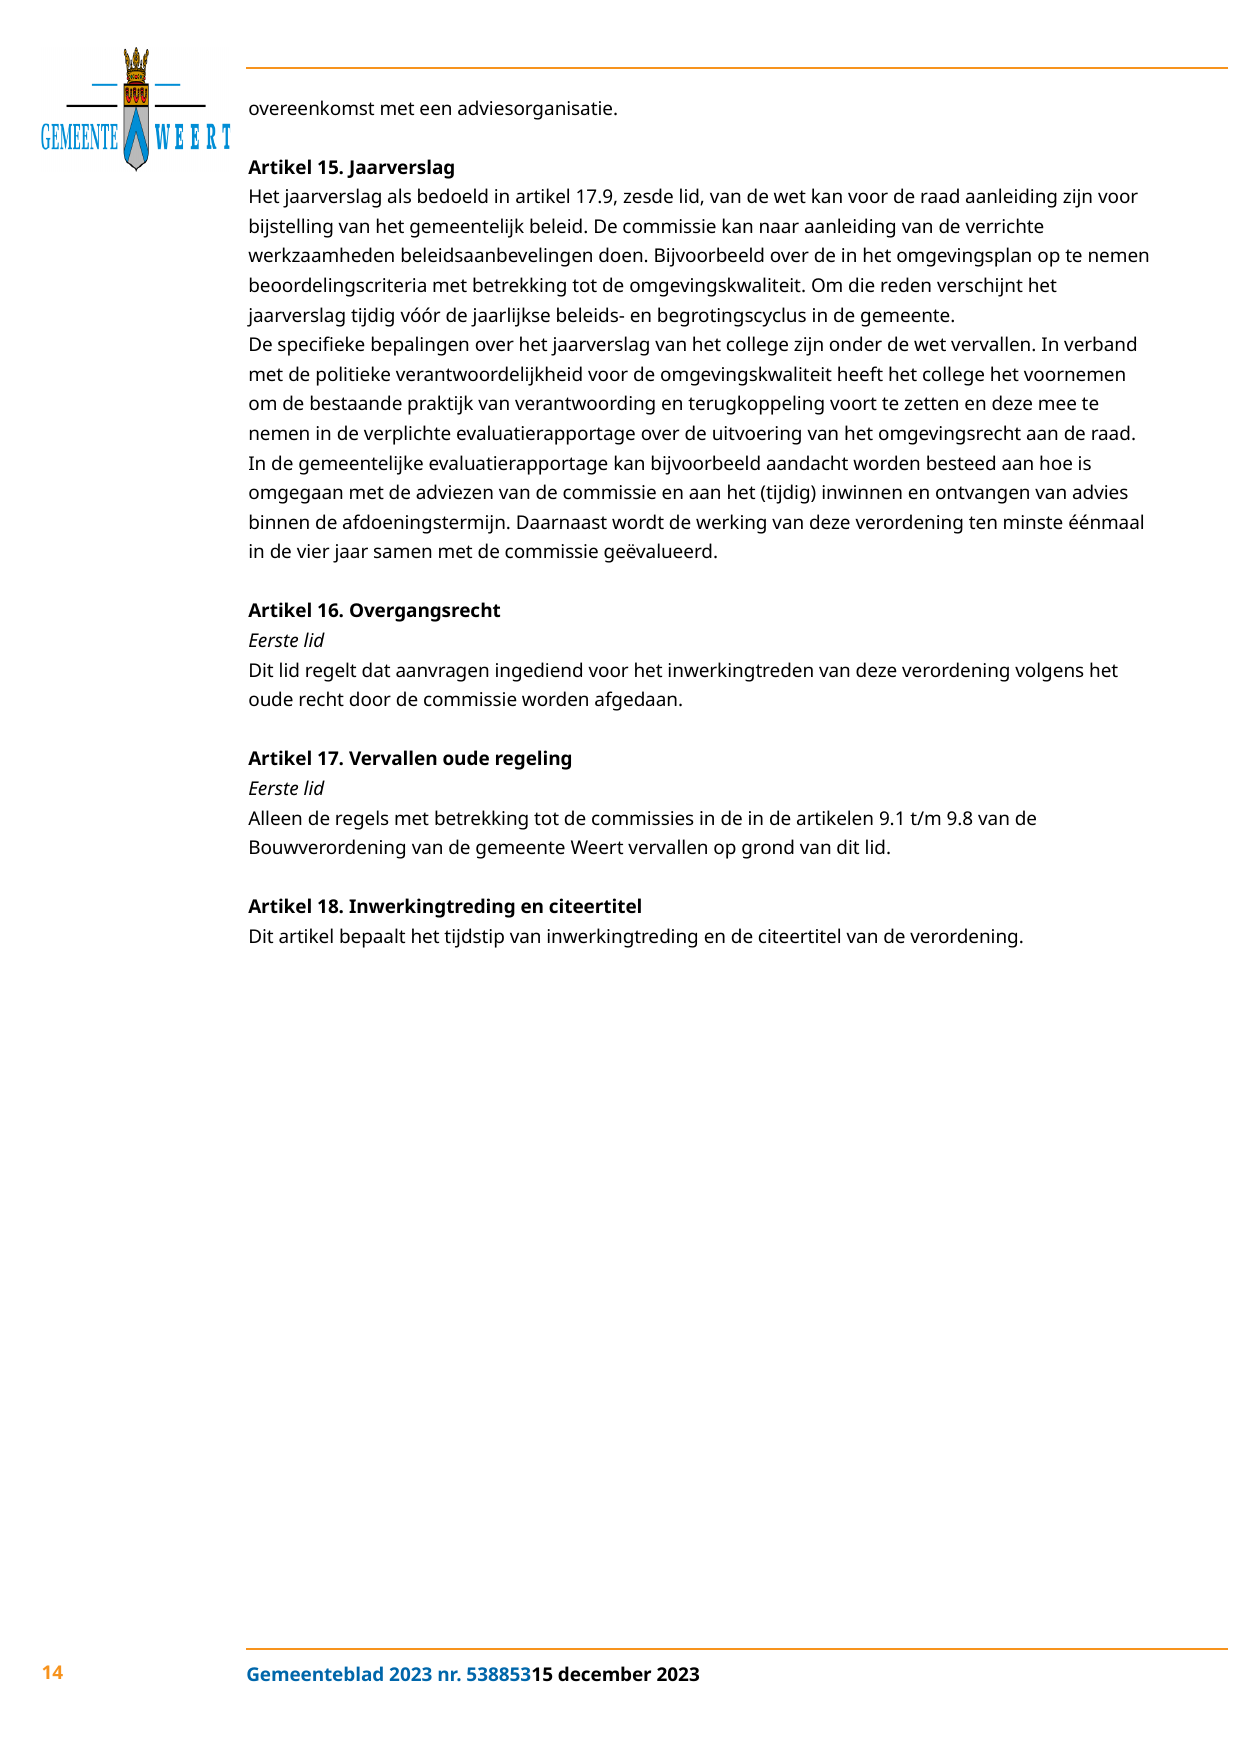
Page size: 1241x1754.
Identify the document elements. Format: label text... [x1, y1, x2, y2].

text Eerste lid [248, 775, 1152, 801]
text Artikel 15. Jaarverslag [248, 154, 1152, 180]
text Alleen de regels met betrekking tot de commissies in de in de artikelen 9.1 t/m 9.8 van de Bouwverordening van de gemeente Weert vervallen op grond van dit lid. [248, 805, 1152, 860]
text overeenkomst met een adviesorganisatie. [248, 95, 1152, 121]
picture [41, 47, 231, 172]
text Artikel 18. Inwerkingtreding en citeertitel [248, 893, 1152, 919]
text Artikel 17. Vervallen oude regeling [248, 746, 1152, 771]
text Eerste lid [248, 627, 1152, 653]
text Dit artikel bepaalt het tijdstip van inwerkingtreding en de citeertitel van de verordening. [248, 923, 1152, 949]
text Dit lid regelt dat aanvragen ingediend voor het inwerkingtreden van deze verordening volgens het oude recht door de commissie worden afgedaan. [248, 657, 1152, 712]
text Artikel 16. Overgangsrecht [248, 598, 1152, 623]
text De specifieke bepalingen over het jaarverslag van het college zijn onder de wet vervallen. In verband met de politieke verantwoordelijkheid voor de omgevingskwaliteit heeft het college het voornemen om de bestaande praktijk van verantwoording en terugkoppeling voort te zetten en deze mee te nemen in de verplichte evaluatierapportage over de uitvoering van het omgevingsrecht aan de raad. In de gemeentelijke evaluatierapportage kan bijvoorbeeld aandacht worden besteed aan hoe is omgegaan met de adviezen van de commissie en aan het (tijdig) inwinnen en ontvangen van advies binnen de afdoeningstermijn. Daarnaast wordt de werking van deze verordening ten minste éénmaal in de vier jaar samen met de commissie geëvalueerd. [248, 331, 1152, 564]
text Het jaarverslag als bedoeld in artikel 17.9, zesde lid, van de wet kan voor de raad aanleiding zijn voor bijstelling van het gemeentelijk beleid. De commissie kan naar aanleiding van de verrichte werkzaamheden beleidsaanbevelingen doen. Bijvoorbeeld over de in het omgevingsplan op te nemen beoordelingscriteria met betrekking tot de omgevingskwaliteit. Om die reden verschijnt het jaarverslag tijdig vóór de jaarlijkse beleids- en begrotingscyclus in de gemeente. [248, 183, 1152, 328]
